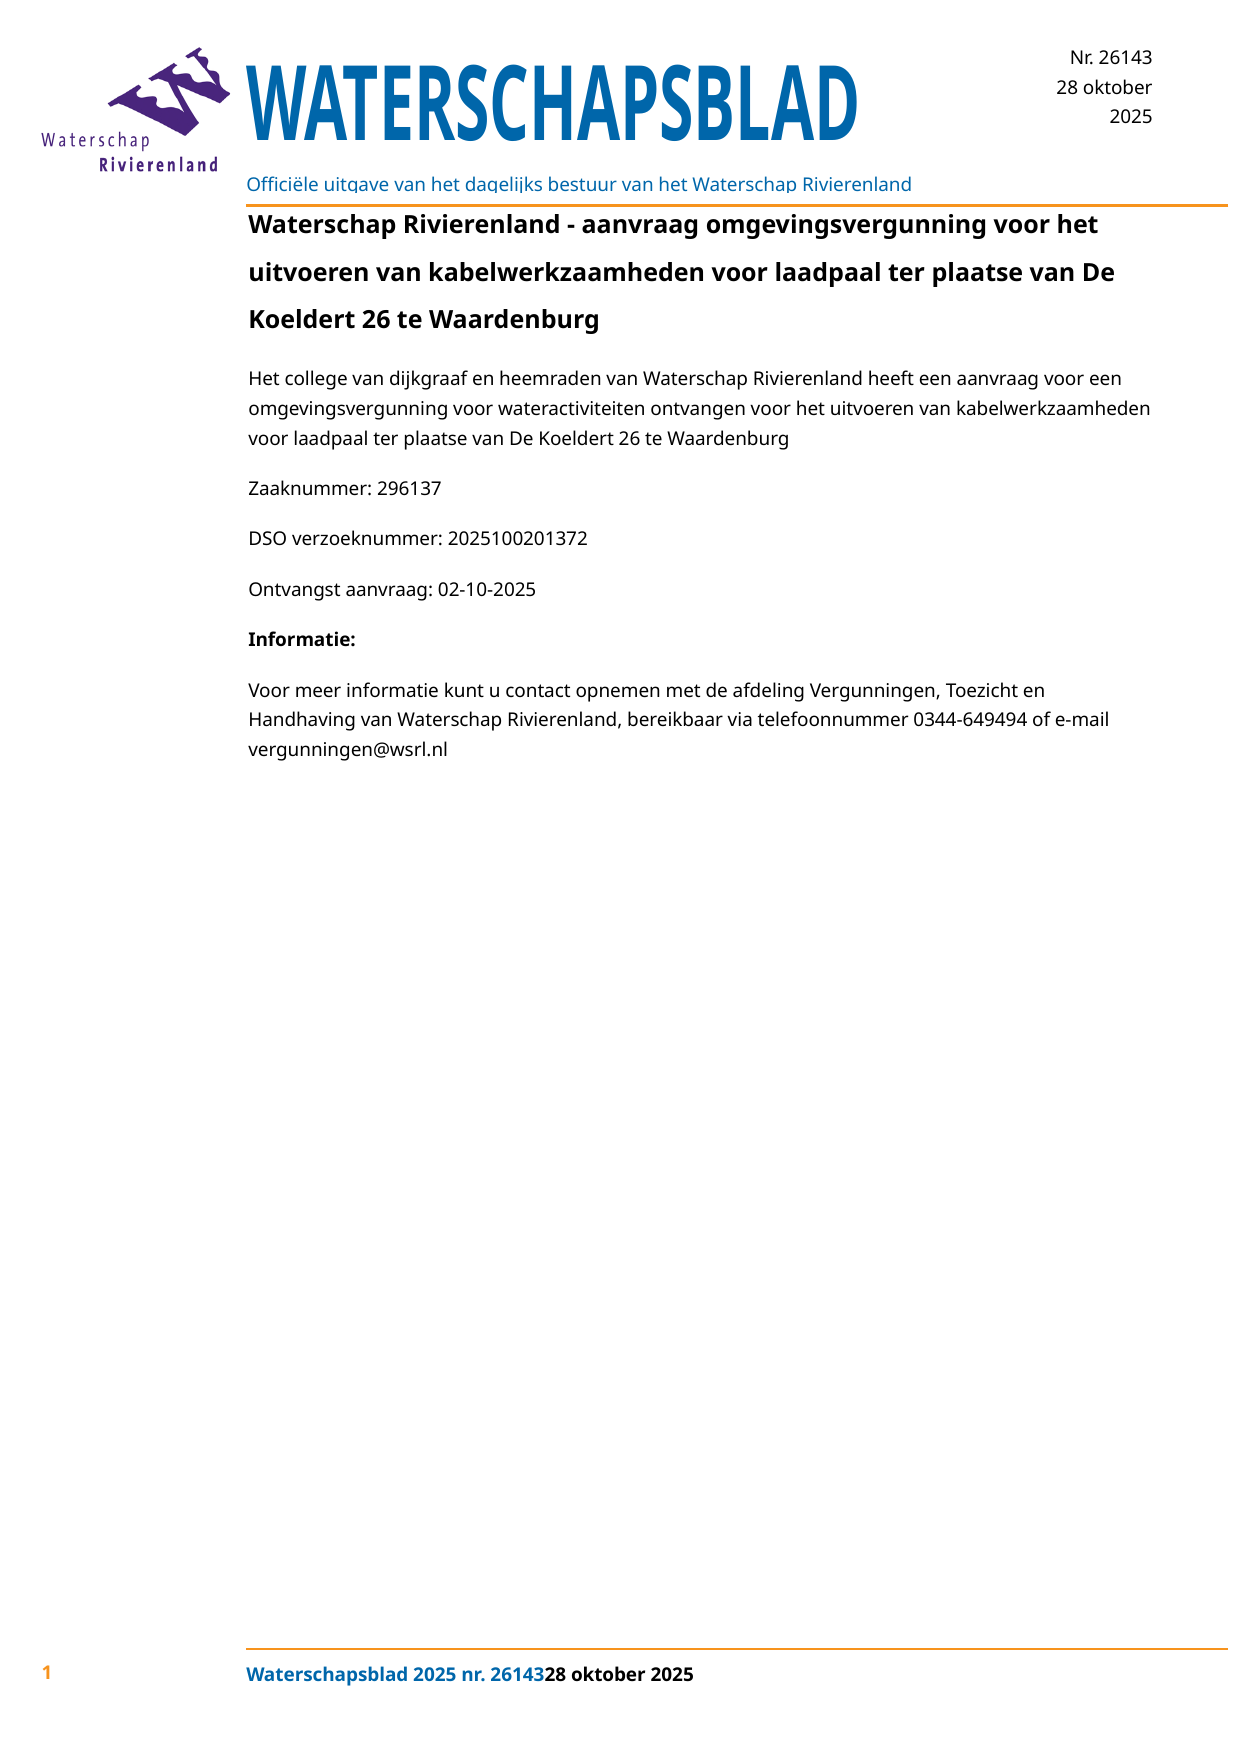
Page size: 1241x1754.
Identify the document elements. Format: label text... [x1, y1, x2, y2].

text Het college van dijkgraaf en heemraden van Waterschap Rivierenland heeft een aanvraag voor een omgevingsvergunning voor wateractiviteiten ontvangen voor het uitvoeren van kabelwerkzaamheden voor laadpaal ter plaatse van De Koeldert 26 te Waardenburg [248, 366, 1152, 450]
text Voor meer informatie kunt u contact opnemen met de afdeling Vergunningen, Toezicht en Handhaving van Waterschap Rivierenland, bereikbaar via telefoonnummer 0344-649494 of e-mail vergunningen@wsrl.nl [248, 677, 1152, 762]
text Zaaknummer: 296137 [248, 475, 1152, 501]
text DSO verzoeknummer: 2025100201372 [248, 526, 1152, 551]
text Ontvangst aanvraag: 02-10-2025 [248, 576, 1152, 602]
text Informatie: [248, 626, 1152, 652]
text Waterschap Rivierenland - aanvraag omgevingsvergunning voor het uitvoeren van kabelwerkzaamheden voor laadpaal ter plaatse van De Koeldert 26 te Waardenburg [248, 207, 1152, 336]
picture [41, 47, 231, 172]
